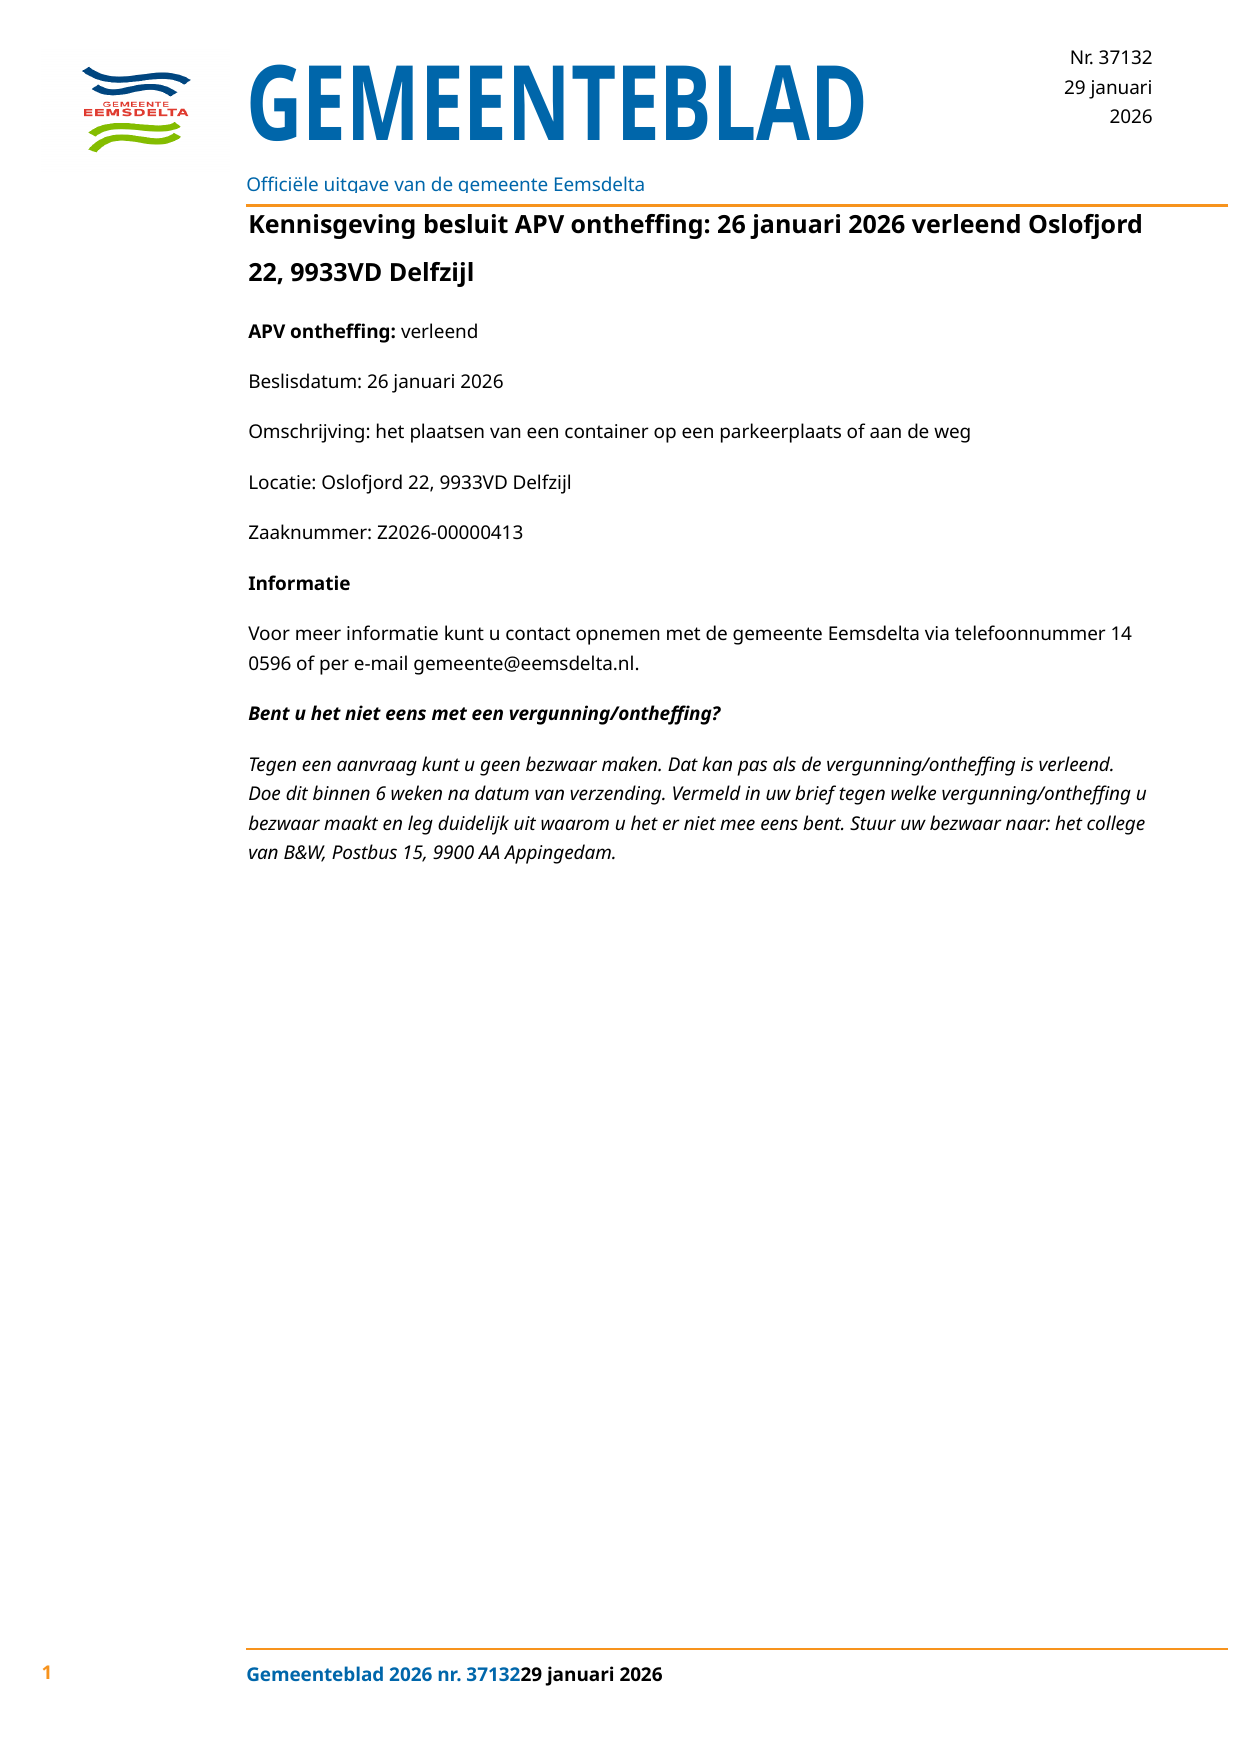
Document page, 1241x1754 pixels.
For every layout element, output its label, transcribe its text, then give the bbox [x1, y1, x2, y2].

text Kennisgeving besluit APV ontheffing: 26 januari 2026 verleend Oslofjord 22, 9933VD Delfzijl [248, 207, 1152, 288]
text Locatie: Oslofjord 22, 9933VD Delfzijl [248, 469, 1152, 495]
picture [41, 47, 231, 172]
text APV ontheffing: verleend [248, 318, 1152, 344]
text Omschrijving: het plaatsen van een container op een parkeerplaats of aan de weg [248, 419, 1152, 444]
text Beslisdatum: 26 januari 2026 [248, 368, 1152, 394]
text Zaaknummer: Z2026-00000413 [248, 519, 1152, 545]
text Voor meer informatie kunt u contact opnemen met de gemeente Eemsdelta via telefoonnummer 14 0596 of per e-mail gemeente@eemsdelta.nl. [248, 620, 1152, 676]
text Informatie [248, 570, 1152, 596]
text Bent u het niet eens met een vergunning/ontheffing? [248, 700, 1152, 726]
text Tegen een aanvraag kunt u geen bezwaar maken. Dat kan pas als de vergunning/ontheffing is verleend. Doe dit binnen 6 weken na datum van verzending. Vermeld in uw brief tegen welke vergunning/ontheffing u bezwaar maakt en leg duidelijk uit waarom u het er niet mee eens bent. Stuur uw bezwaar naar: het college van B&W, Postbus 15, 9900 AA Appingedam. [248, 751, 1152, 865]
